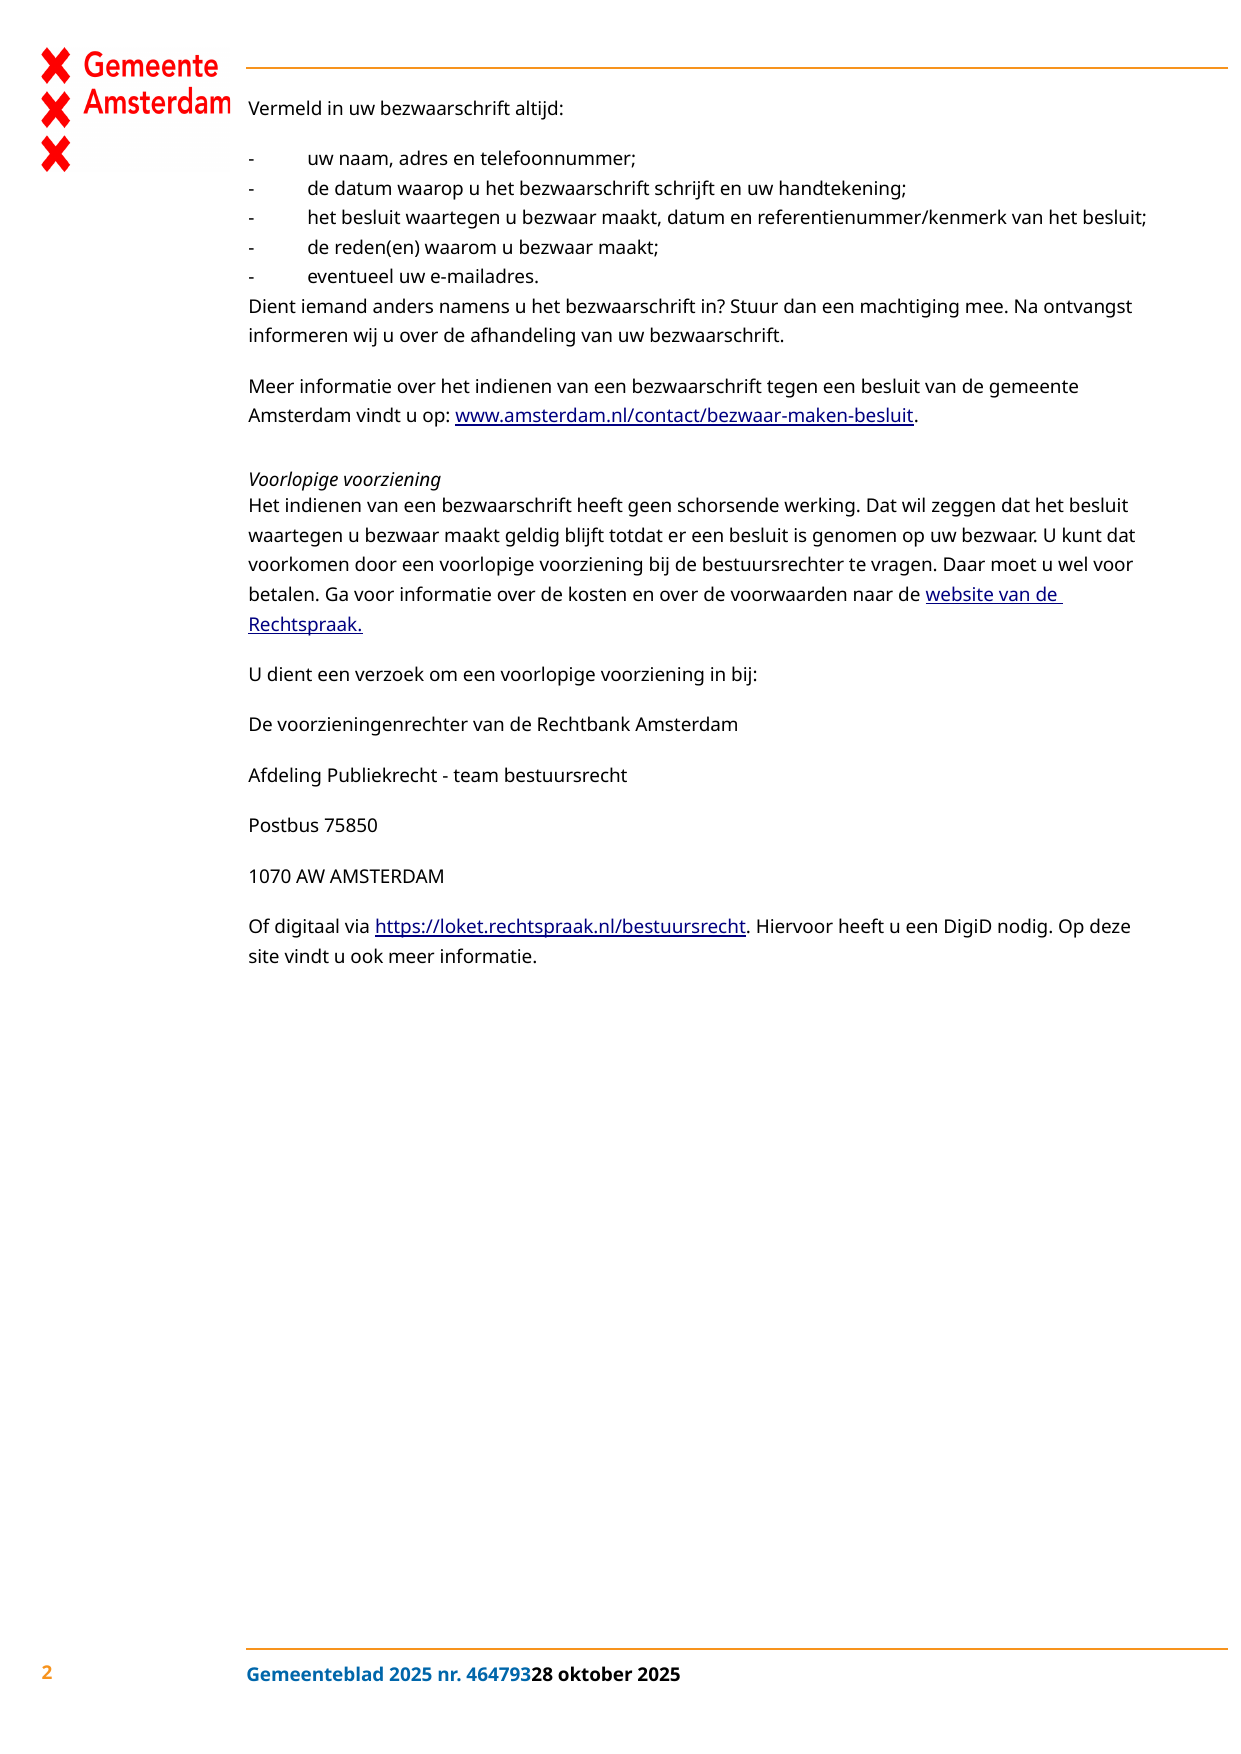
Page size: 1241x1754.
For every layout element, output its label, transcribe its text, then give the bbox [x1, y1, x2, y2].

text Voorlopige voorziening [248, 467, 1152, 492]
text De voorzieningenrechter van de Rechtbank Amsterdam [248, 712, 1152, 737]
text Afdeling Publiekrecht - team bestuursrecht [248, 762, 1152, 788]
text U dient een verzoek om een voorlopige voorziening in bij: [248, 661, 1152, 687]
text 1070 AW AMSTERDAM [248, 863, 1152, 888]
text Of digitaal via https://loket.rechtspraak.nl/bestuursrecht. Hiervoor heeft u een DigiD nodig. Op deze site vindt u ook meer informatie. [248, 913, 1152, 968]
list de reden(en) waarom u bezwaar maakt; [248, 234, 1152, 260]
list de datum waarop u het bezwaarschrift schrijft en uw handtekening; [248, 175, 1152, 201]
text Vermeld in uw bezwaarschrift altijd: [248, 95, 1152, 121]
picture [41, 47, 231, 172]
text Meer informatie over het indienen van een bezwaarschrift tegen een besluit van de gemeente Amsterdam vindt u op: www.amsterdam.nl/contact/bezwaar-maken-besluit. [248, 373, 1152, 428]
text Dient iemand anders namens u het bezwaarschrift in? Stuur dan een machtiging mee. Na ontvangst informeren wij u over de afhandeling van uw bezwaarschrift. [248, 293, 1152, 348]
list het besluit waartegen u bezwaar maakt, datum en referentienummer/kenmerk van het besluit; [248, 204, 1152, 230]
list eventueel uw e-mailadres. [248, 263, 1152, 289]
text Postbus 75850 [248, 812, 1152, 838]
text Het indienen van een bezwaarschrift heeft geen schorsende werking. Dat wil zeggen dat het besluit waartegen u bezwaar maakt geldig blijft totdat er een besluit is genomen op uw bezwaar. U kunt dat voorkomen door een voorlopige voorziening bij de bestuursrechter te vragen. Daar moet u wel voor betalen. Ga voor informatie over de kosten en over de voorwaarden naar de website van de Rechtspraak. [248, 492, 1152, 636]
list uw naam, adres en telefoonnummer; [248, 145, 1152, 171]
